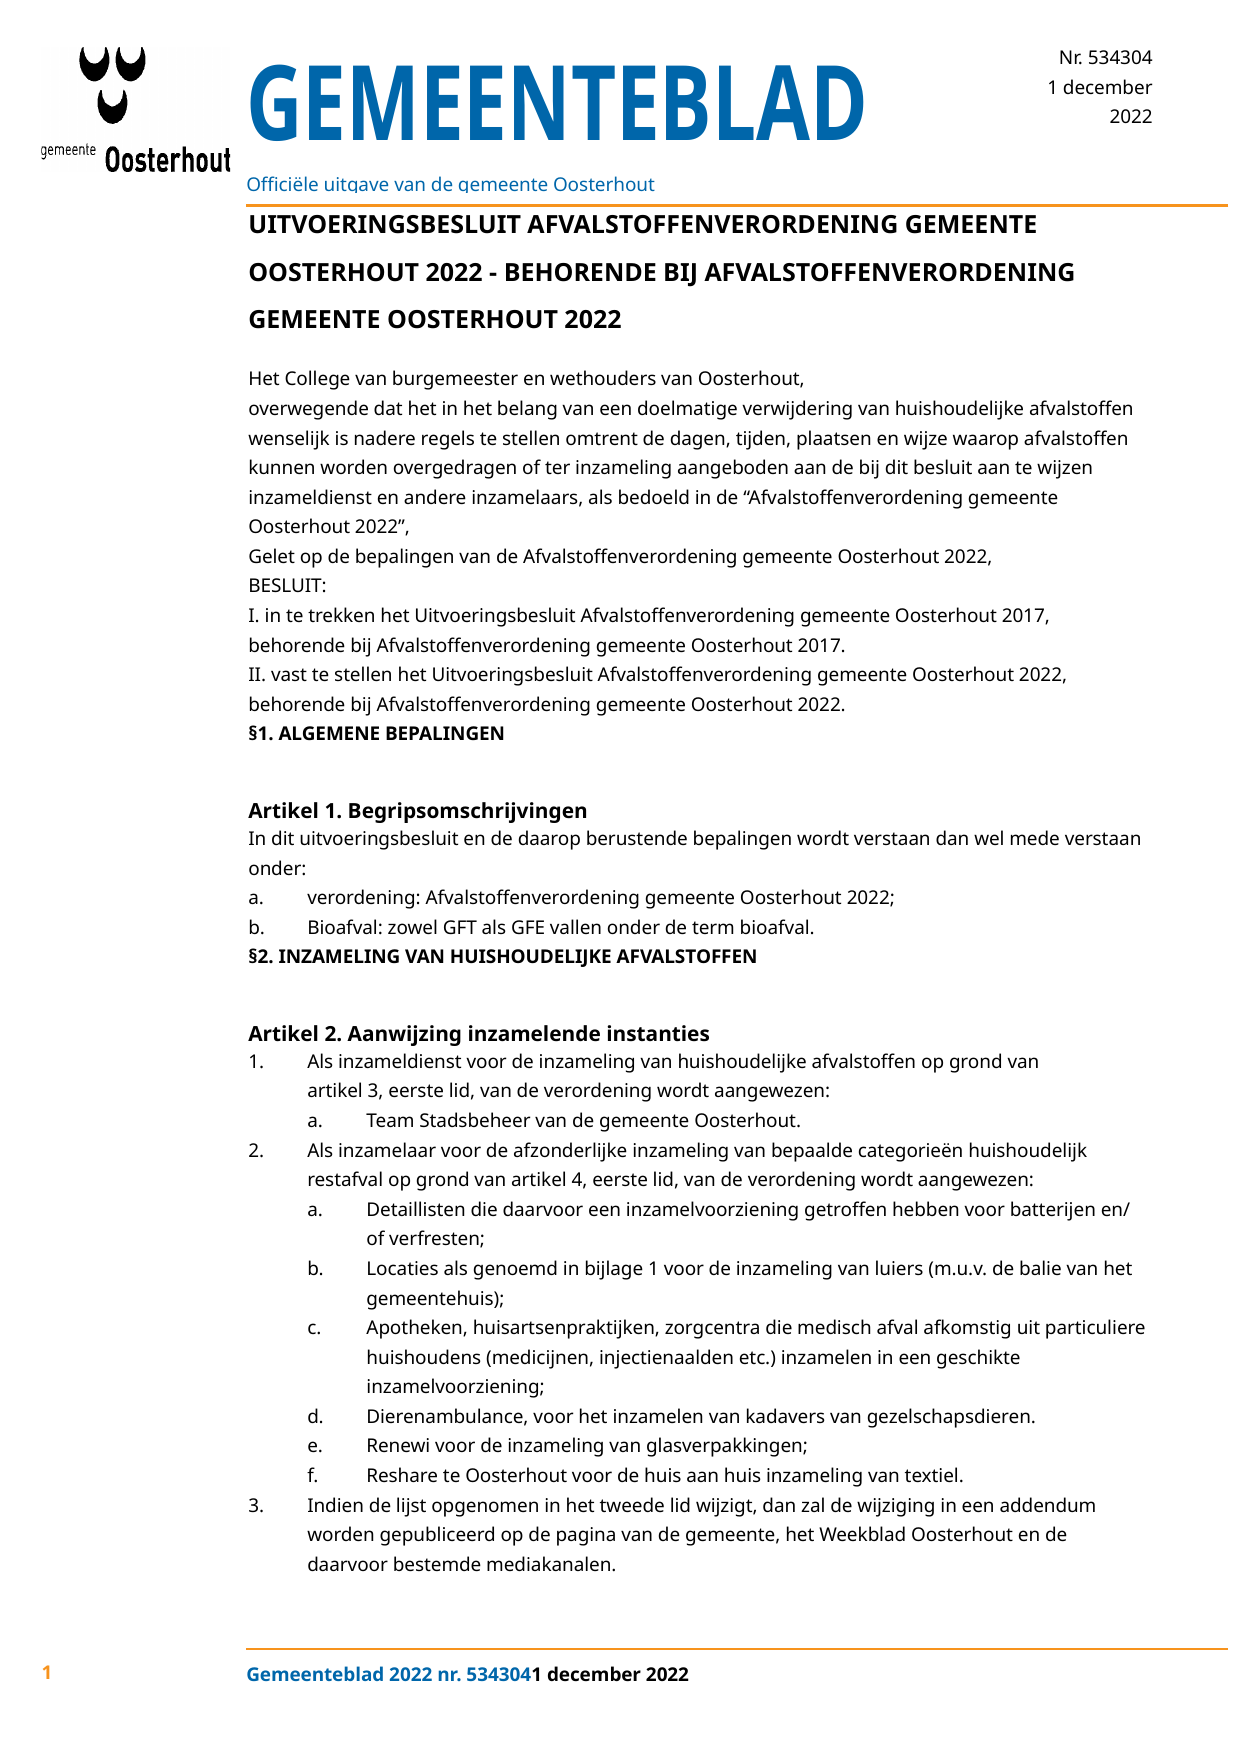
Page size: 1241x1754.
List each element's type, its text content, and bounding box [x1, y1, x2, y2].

list Als inzamelaar voor de afzonderlijke inzameling van bepaalde categorieën huishoudelijk restafval op grond van artikel 4, eerste lid, van de verordening wordt aangewezen: [248, 1137, 1152, 1192]
text §2. INZAMELING VAN HUISHOUDELIJKE AFVALSTOFFEN [248, 943, 1152, 969]
text overwegende dat het in het belang van een doelmatige verwijdering van huishoudelijke afvalstoffen wenselijk is nadere regels te stellen omtrent de dagen, tijden, plaatsen en wijze waarop afvalstoffen kunnen worden overgedragen of ter inzameling aangeboden aan de bij dit besluit aan te wijzen inzameldienst en andere inzamelaars, als bedoeld in de “Afvalstoffenverordening gemeente Oosterhout 2022”, [248, 395, 1152, 539]
list Team Stadsbeheer van de gemeente Oosterhout. [307, 1107, 1152, 1133]
picture [41, 47, 231, 172]
list Indien de lijst opgenomen in het tweede lid wijzigt, dan zal de wijziging in een addendum worden gepubliceerd op de pagina van de gemeente, het Weekblad Oosterhout en de daarvoor bestemde mediakanalen. [248, 1492, 1152, 1577]
list Apotheken, huisartsenpraktijken, zorgcentra die medisch afval afkomstig uit particuliere huishoudens (medicijnen, injectienaalden etc.) inzamelen in een geschikte inzamelvoorziening; [307, 1314, 1152, 1399]
text Het College van burgemeester en wethouders van Oosterhout, [248, 366, 1152, 391]
list Reshare te Oosterhout voor de huis aan huis inzameling van textiel. [307, 1462, 1152, 1488]
list verordening: Afvalstoffenverordening gemeente Oosterhout 2022; [248, 884, 1152, 910]
text In dit uitvoeringsbesluit en de daarop berustende bepalingen wordt verstaan dan wel mede verstaan onder: [248, 825, 1152, 880]
list Bioafval: zowel GFT als GFE vallen onder de term bioafval. [248, 914, 1152, 939]
list Als inzameldienst voor de inzameling van huishoudelijke afvalstoffen op grond van [248, 1048, 1152, 1074]
text BESLUIT: [248, 573, 1152, 598]
list Detaillisten die daarvoor een inzamelvoorziening getroffen hebben voor batterijen en/ of verfresten; [307, 1196, 1152, 1251]
text Gelet op de bepalingen van de Afvalstoffenverordening gemeente Oosterhout 2022, [248, 543, 1152, 569]
text UITVOERINGSBESLUIT AFVALSTOFFENVERORDENING GEMEENTE OOSTERHOUT 2022 - BEHORENDE BIJ AFVALSTOFFENVERORDENING GEMEENTE OOSTERHOUT 2022 [248, 207, 1152, 336]
text Artikel 1. Begripsomschrijvingen [248, 797, 1152, 825]
text I. in te trekken het Uitvoeringsbesluit Afvalstoffenverordening gemeente Oosterhout 2017, behorende bij Afvalstoffenverordening gemeente Oosterhout 2017. [248, 602, 1152, 657]
list Renewi voor de inzameling van glasverpakkingen; [307, 1433, 1152, 1458]
text §1. ALGEMENE BEPALINGEN [248, 721, 1152, 746]
text II. vast te stellen het Uitvoeringsbesluit Afvalstoffenverordening gemeente Oosterhout 2022, behorende bij Afvalstoffenverordening gemeente Oosterhout 2022. [248, 661, 1152, 717]
list Locaties als genoemd in bijlage 1 voor de inzameling van luiers (m.u.v. de balie van het gemeentehuis); [307, 1255, 1152, 1310]
list artikel 3, eerste lid, van de verordening wordt aangewezen: [248, 1078, 1152, 1103]
list Dierenambulance, voor het inzamelen van kadavers van gezelschapsdieren. [307, 1403, 1152, 1429]
text Artikel 2. Aanwijzing inzamelende instanties [248, 1019, 1152, 1048]
